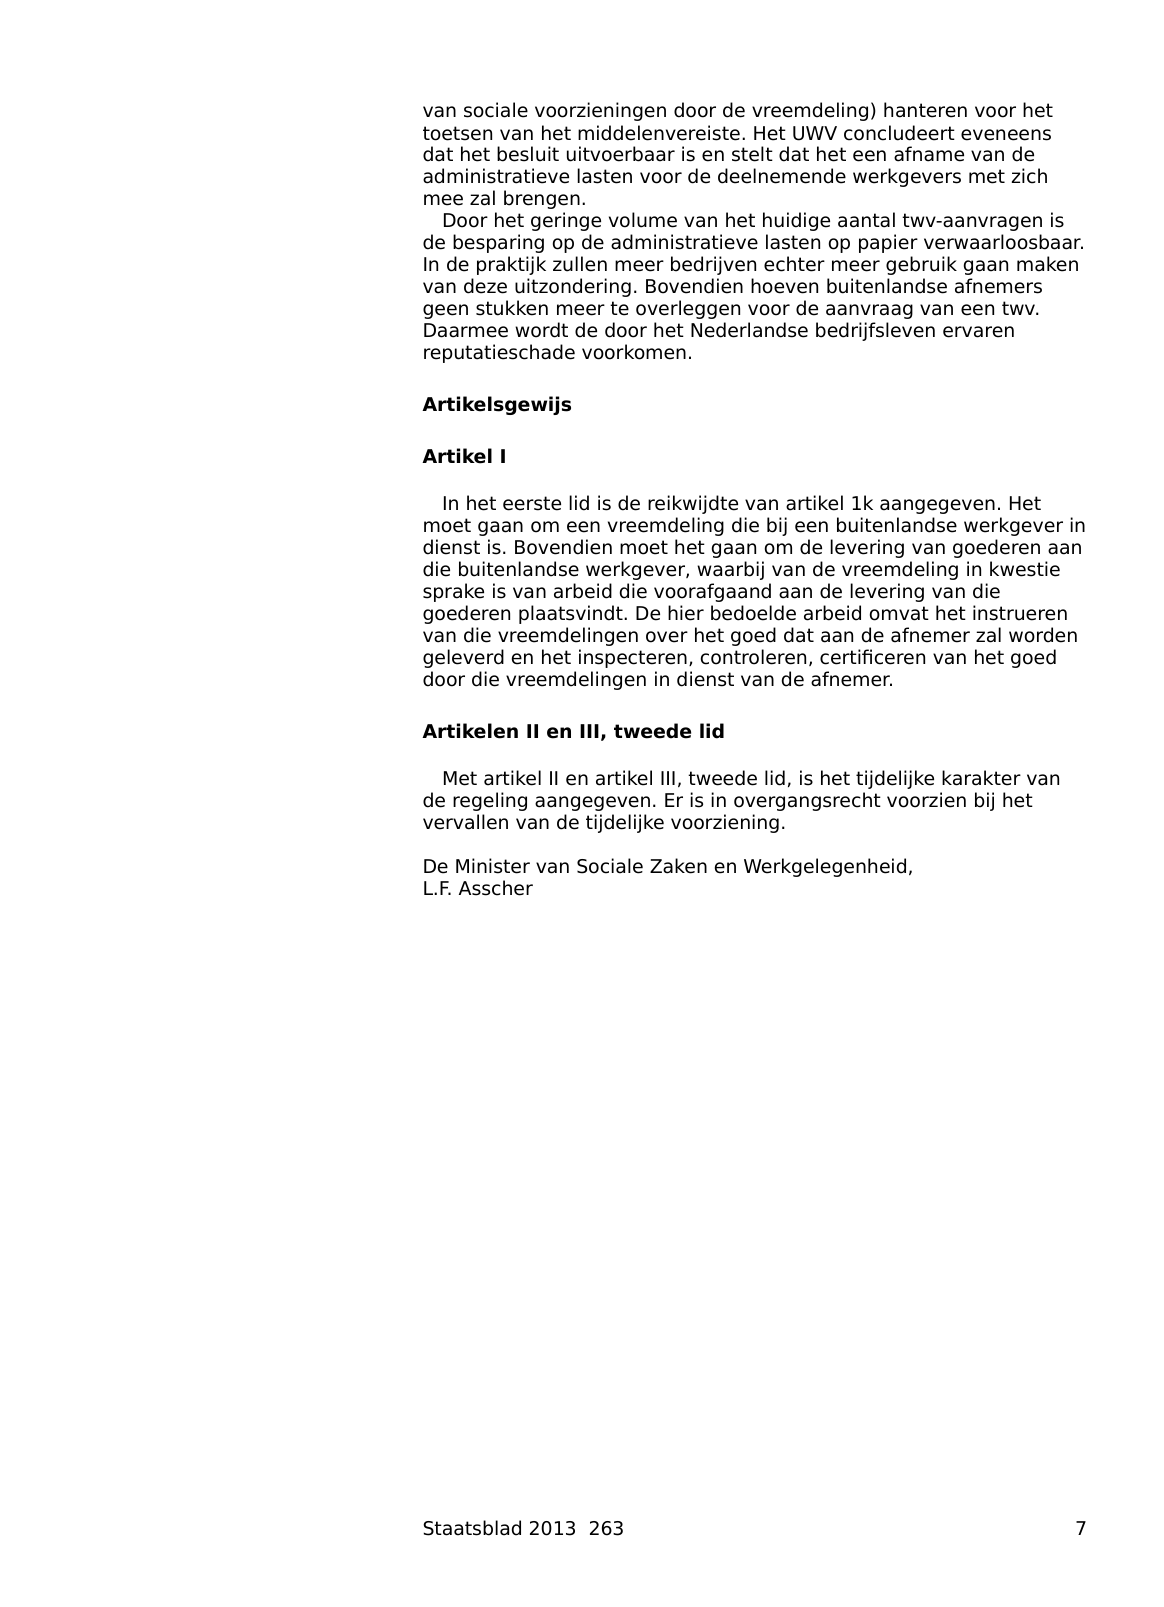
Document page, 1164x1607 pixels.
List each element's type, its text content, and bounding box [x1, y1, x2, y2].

subtitle Artikel I [422, 446, 1087, 468]
text In het eerste lid is de reikwijdte van artikel 1k aangegeven. Het moet gaan om een vreemdeling die bij een buitenlandse werkgever in dienst is. Bovendien moet het gaan om de levering van goederen aan die buitenlandse werkgever, waarbij van de vreemdeling in kwestie sprake is van arbeid die voorafgaand aan de levering van die goederen plaatsvindt. De hier bedoelde arbeid omvat het instrueren van die vreemdelingen over het goed dat aan de afnemer zal worden geleverd en het inspecteren, controleren, certificeren van het goed door die vreemdelingen in dienst van de afnemer. [422, 493, 1087, 691]
text van sociale voorzieningen door de vreemdeling) hanteren voor het toetsen van het middelenvereiste. Het UWV concludeert eveneens dat het besluit uitvoerbaar is en stelt dat het een afname van de administratieve lasten voor de deelnemende werkgevers met zich mee zal brengen. [422, 100, 1087, 210]
text De Minister van Sociale Zaken en Werkgelegenheid, L.F. Asscher [422, 856, 1087, 900]
subtitle Artikelsgewijs [422, 394, 1087, 416]
text Met artikel II en artikel III, tweede lid, is het tijdelijke karakter van de regeling aangegeven. Er is in overgangsrecht voorzien bij het vervallen van de tijdelijke voorziening. [422, 768, 1087, 834]
text Door het geringe volume van het huidige aantal twv-aanvragen is de besparing op de administratieve lasten op papier verwaarloosbaar. In de praktijk zullen meer bedrijven echter meer gebruik gaan maken van deze uitzondering. Bovendien hoeven buitenlandse afnemers geen stukken meer te overleggen voor de aanvraag van een twv. Daarmee wordt de door het Nederlandse bedrijfsleven ervaren reputatieschade voorkomen. [422, 210, 1087, 364]
subtitle Artikelen II en III, tweede lid [422, 721, 1087, 743]
